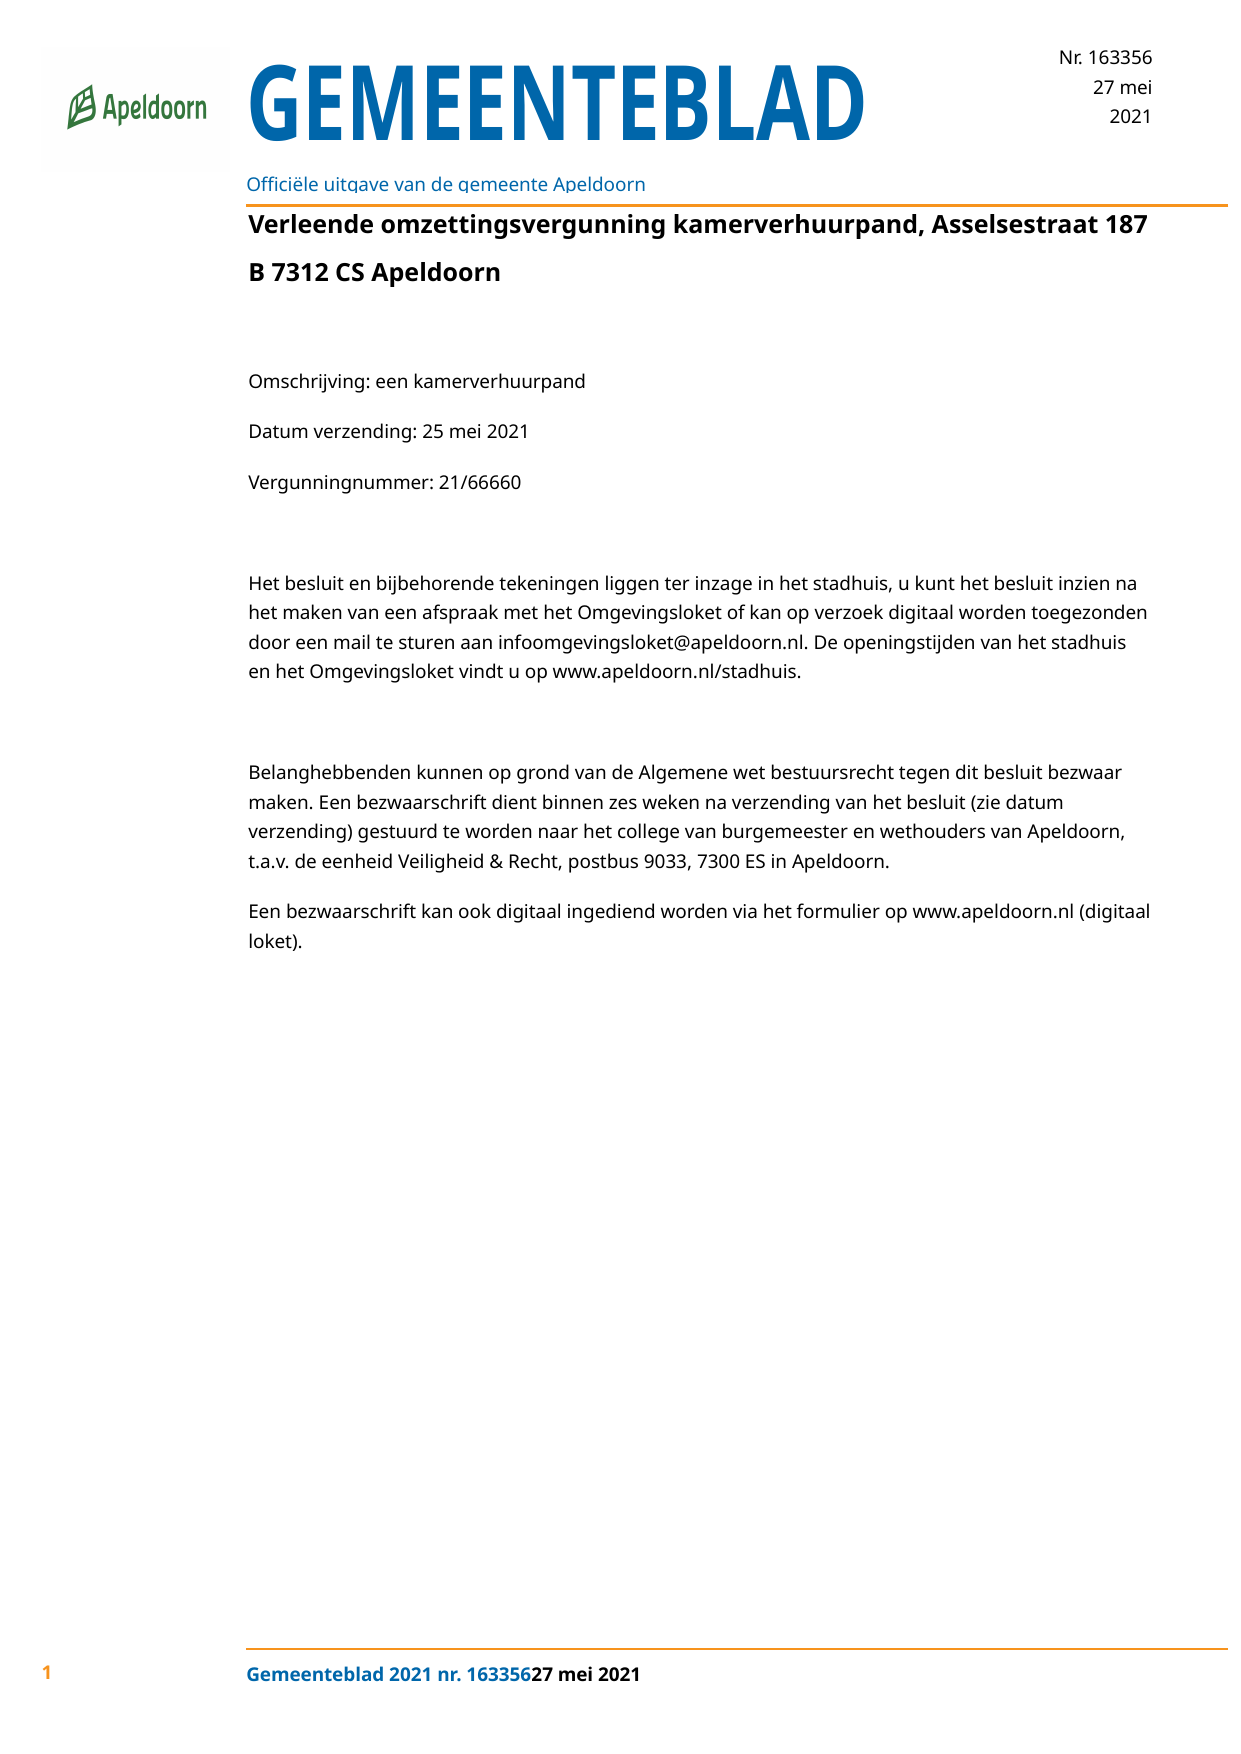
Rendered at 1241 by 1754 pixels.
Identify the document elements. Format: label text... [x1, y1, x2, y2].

text Het besluit en bijbehorende tekeningen liggen ter inzage in het stadhuis, u kunt het besluit inzien na het maken van een afspraak met het Omgevingsloket of kan op verzoek digitaal worden toegezonden door een mail te sturen aan infoomgevingsloket@apeldoorn.nl. De openingstijden van het stadhuis en het Omgevingsloket vindt u op www.apeldoorn.nl/stadhuis. [248, 570, 1152, 684]
text Vergunningnummer: 21/66660 [248, 469, 1152, 495]
text Verleende omzettingsvergunning kamerverhuurpand, Asselsestraat 187 B 7312 CS Apeldoorn [248, 207, 1152, 288]
text Een bezwaarschrift kan ook digitaal ingediend worden via het formulier op www.apeldoorn.nl (digitaal loket). [248, 899, 1152, 954]
text Belanghebbenden kunnen op grond van de Algemene wet bestuursrecht tegen dit besluit bezwaar maken. Een bezwaarschrift dient binnen zes weken na verzending van het besluit (zie datum verzending) gestuurd te worden naar het college van burgemeester en wethouders van Apeldoorn, t.a.v. de eenheid Veiligheid & Recht, postbus 9033, 7300 ES in Apeldoorn. [248, 759, 1152, 874]
text Datum verzending: 25 mei 2021 [248, 419, 1152, 444]
text Omschrijving: een kamerverhuurpand [248, 368, 1152, 394]
picture [41, 47, 231, 172]
